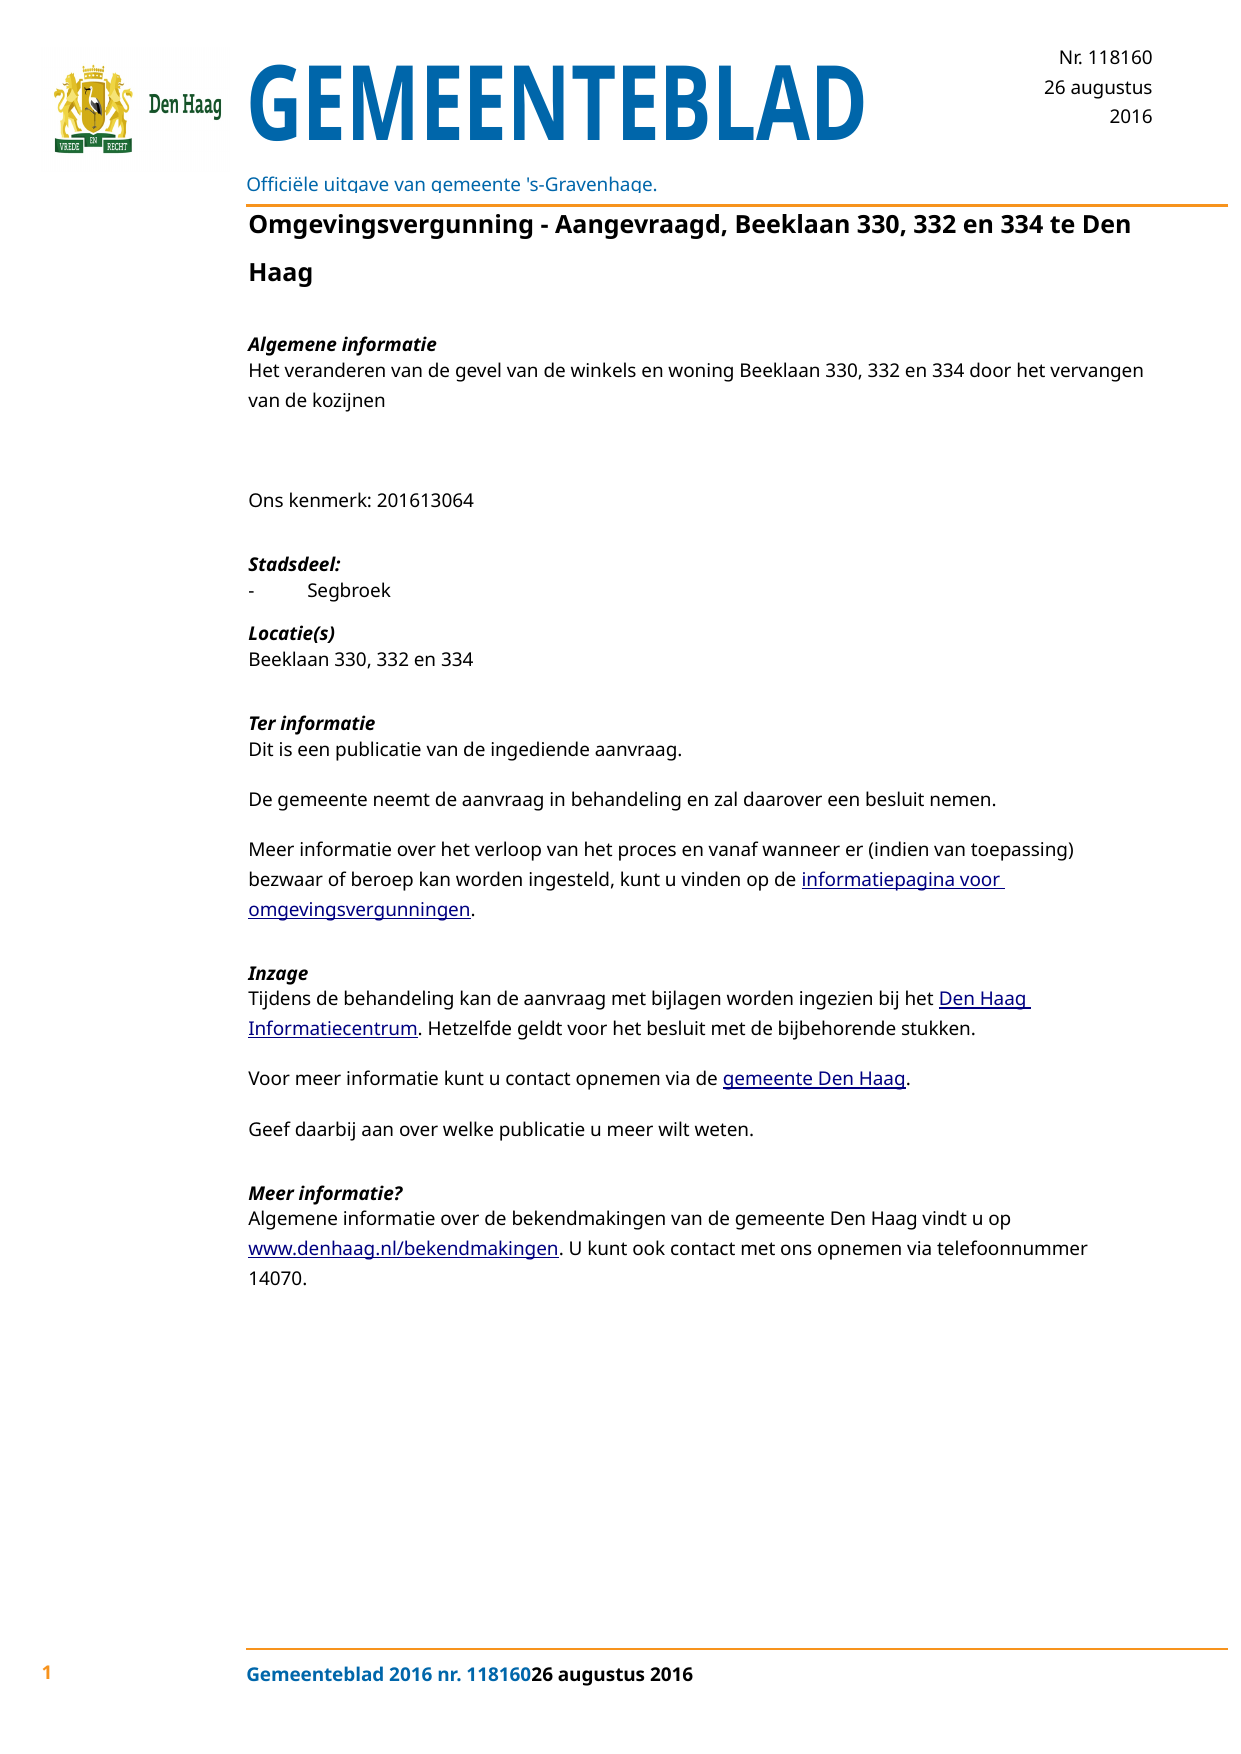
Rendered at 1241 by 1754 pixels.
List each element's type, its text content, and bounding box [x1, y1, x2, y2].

text Beeklaan 330, 332 en 334 [248, 646, 1152, 672]
text Tijdens de behandeling kan de aanvraag met bijlagen worden ingezien bij het Den Haag Informatiecentrum. Hetzelfde geldt voor het besluit met de bijbehorende stukken. [248, 986, 1152, 1041]
text Het veranderen van de gevel van de winkels en woning Beeklaan 330, 332 en 334 door het vervangen van de kozijnen [248, 357, 1152, 412]
text Meer informatie over het verloop van het proces en vanaf wanneer er (indien van toepassing) bezwaar of beroep kan worden ingesteld, kunt u vinden op de informatiepagina voor omgevingsvergunningen. [248, 837, 1152, 922]
list Segbroek [248, 577, 1152, 603]
text Inzage [248, 960, 1152, 986]
text Dit is een publicatie van de ingediende aanvraag. [248, 736, 1152, 762]
text Ons kenmerk: 201613064 [248, 488, 1152, 513]
text Ter informatie [248, 710, 1152, 736]
text Algemene informatie over de bekendmakingen van de gemeente Den Haag vindt u op www.denhaag.nl/bekendmakingen. U kunt ook contact met ons opnemen via telefoonnummer 14070. [248, 1206, 1152, 1291]
text Algemene informatie [248, 331, 1152, 357]
text Meer informatie? [248, 1180, 1152, 1206]
text Geef daarbij aan over welke publicatie u meer wilt weten. [248, 1116, 1152, 1142]
picture [41, 47, 231, 172]
text Stadsdeel: [248, 552, 1152, 577]
text De gemeente neemt de aanvraag in behandeling en zal daarover een besluit nemen. [248, 786, 1152, 812]
text Locatie(s) [248, 620, 1152, 646]
text Voor meer informatie kunt u contact opnemen via de gemeente Den Haag. [248, 1066, 1152, 1091]
text Omgevingsvergunning - Aangevraagd, Beeklaan 330, 332 en 334 te Den Haag [248, 207, 1152, 288]
